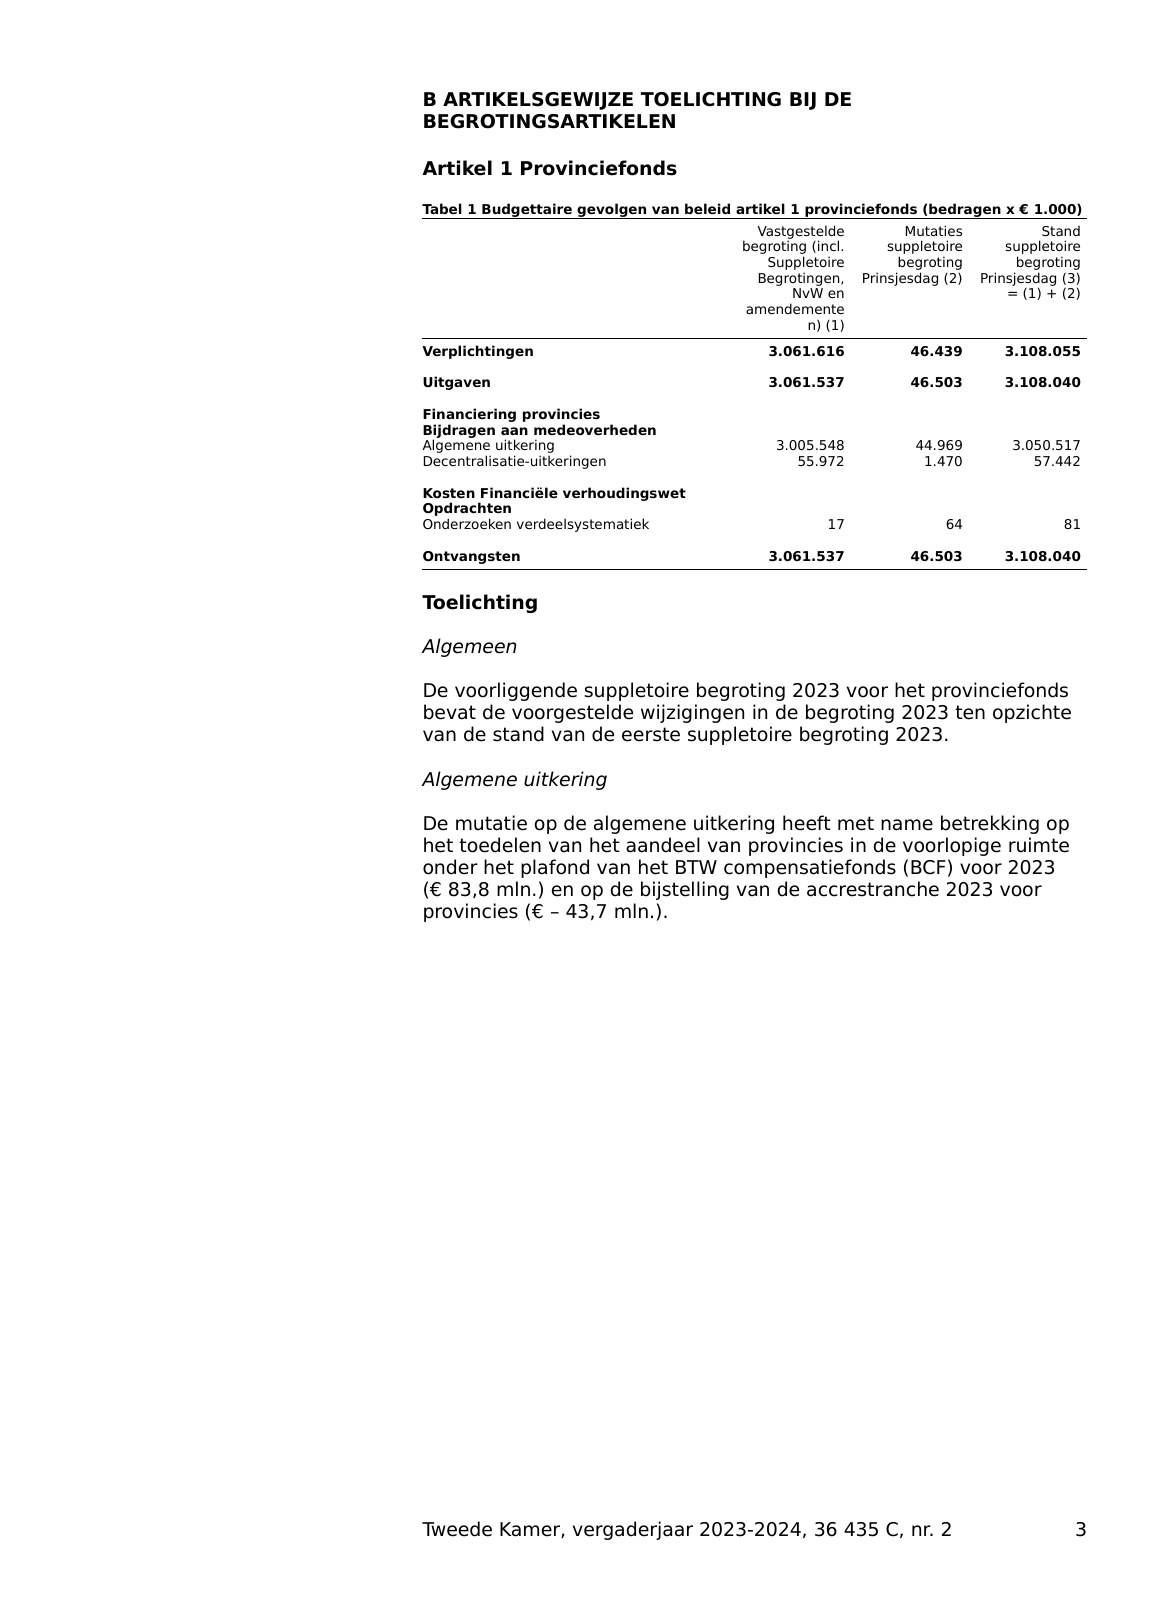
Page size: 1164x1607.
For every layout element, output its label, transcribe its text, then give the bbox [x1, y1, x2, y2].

table_cell [850, 485, 968, 501]
table_cell 1.470 [850, 454, 968, 470]
table_cell Financiering provincies [422, 407, 732, 422]
table_cell [422, 219, 732, 338]
table_cell 3.108.040 [969, 548, 1087, 569]
table_cell [969, 360, 1087, 375]
table_cell [732, 485, 850, 501]
table_cell 55.972 [732, 454, 850, 470]
table_cell Stand suppletoire begroting Prinsjesdag (3) = (1) + (2) [969, 219, 1087, 338]
table_cell Verplichtingen [422, 339, 732, 359]
table_cell [850, 360, 968, 375]
subtitle Algemeen [422, 636, 1087, 658]
table_cell [732, 423, 850, 438]
table_cell 17 [732, 517, 850, 533]
table_cell 57.442 [969, 454, 1087, 470]
table_cell [422, 470, 732, 485]
table_cell Uitgaven [422, 375, 732, 391]
table_cell Algemene uitkering [422, 438, 732, 454]
table_header Tabel 1 Budgettaire gevolgen van beleid artikel 1 provinciefonds (bedragen x € 1.000) [422, 202, 1087, 218]
table_cell [850, 423, 968, 438]
table_cell [969, 533, 1087, 548]
table_cell [850, 533, 968, 548]
table_cell [732, 360, 850, 375]
table_cell 46.503 [850, 375, 968, 391]
table_cell [969, 407, 1087, 422]
table_cell [422, 391, 732, 407]
table_cell 3.108.055 [969, 339, 1087, 359]
table_cell Kosten Financiële verhoudingswet [422, 485, 732, 501]
table_cell [732, 407, 850, 422]
table_cell 3.108.040 [969, 375, 1087, 391]
table_cell 81 [969, 517, 1087, 533]
subtitle Artikel 1 Provinciefonds [422, 158, 1087, 180]
table_cell 44.969 [850, 438, 968, 454]
table_cell Opdrachten [422, 501, 732, 517]
table_cell [422, 533, 732, 548]
table_cell [969, 501, 1087, 517]
table_cell [969, 423, 1087, 438]
subtitle B ARTIKELSGEWIJZE TOELICHTING BIJ DE BEGROTINGSARTIKELEN [422, 89, 1087, 133]
table_cell [850, 501, 968, 517]
subtitle Algemene uitkering [422, 768, 1087, 790]
table_cell Vastgestelde begroting (incl. Suppletoire Begrotingen, NvW en amendementen) (1) [732, 219, 850, 338]
table_cell 3.061.616 [732, 339, 850, 359]
table_cell [850, 391, 968, 407]
table_cell Onderzoeken verdeelsystematiek [422, 517, 732, 533]
table_cell [969, 470, 1087, 485]
table_cell [850, 470, 968, 485]
table_cell Bijdragen aan medeoverheden [422, 423, 732, 438]
table_cell 3.005.548 [732, 438, 850, 454]
text De voorliggende suppletoire begroting 2023 voor het provinciefonds bevat de voorgestelde wijzigingen in de begroting 2023 ten opzichte van de stand van de eerste suppletoire begroting 2023. [422, 680, 1087, 746]
table_cell 46.503 [850, 548, 968, 569]
table_cell Mutaties suppletoire begroting Prinsjesdag (2) [850, 219, 968, 338]
text De mutatie op de algemene uitkering heeft met name betrekking op het toedelen van het aandeel van provincies in de voorlopige ruimte onder het plafond van het BTW compensatiefonds (BCF) voor 2023 (€ 83,8 mln.) en op de bijstelling van de accrestranche 2023 voor provincies (€ – 43,7 mln.). [422, 813, 1087, 922]
table_cell [422, 360, 732, 375]
table_cell 3.061.537 [732, 548, 850, 569]
table_cell 46.439 [850, 339, 968, 359]
table_cell 3.050.517 [969, 438, 1087, 454]
table_cell 3.061.537 [732, 375, 850, 391]
table_cell [732, 391, 850, 407]
subtitle Toelichting [422, 592, 1087, 614]
table_cell [969, 485, 1087, 501]
table_cell [850, 407, 968, 422]
table_cell Decentralisatie-uitkeringen [422, 454, 732, 470]
table_cell [732, 470, 850, 485]
table_cell Ontvangsten [422, 548, 732, 569]
table_cell 64 [850, 517, 968, 533]
table_cell [732, 501, 850, 517]
table_cell [732, 533, 850, 548]
table_cell [969, 391, 1087, 407]
